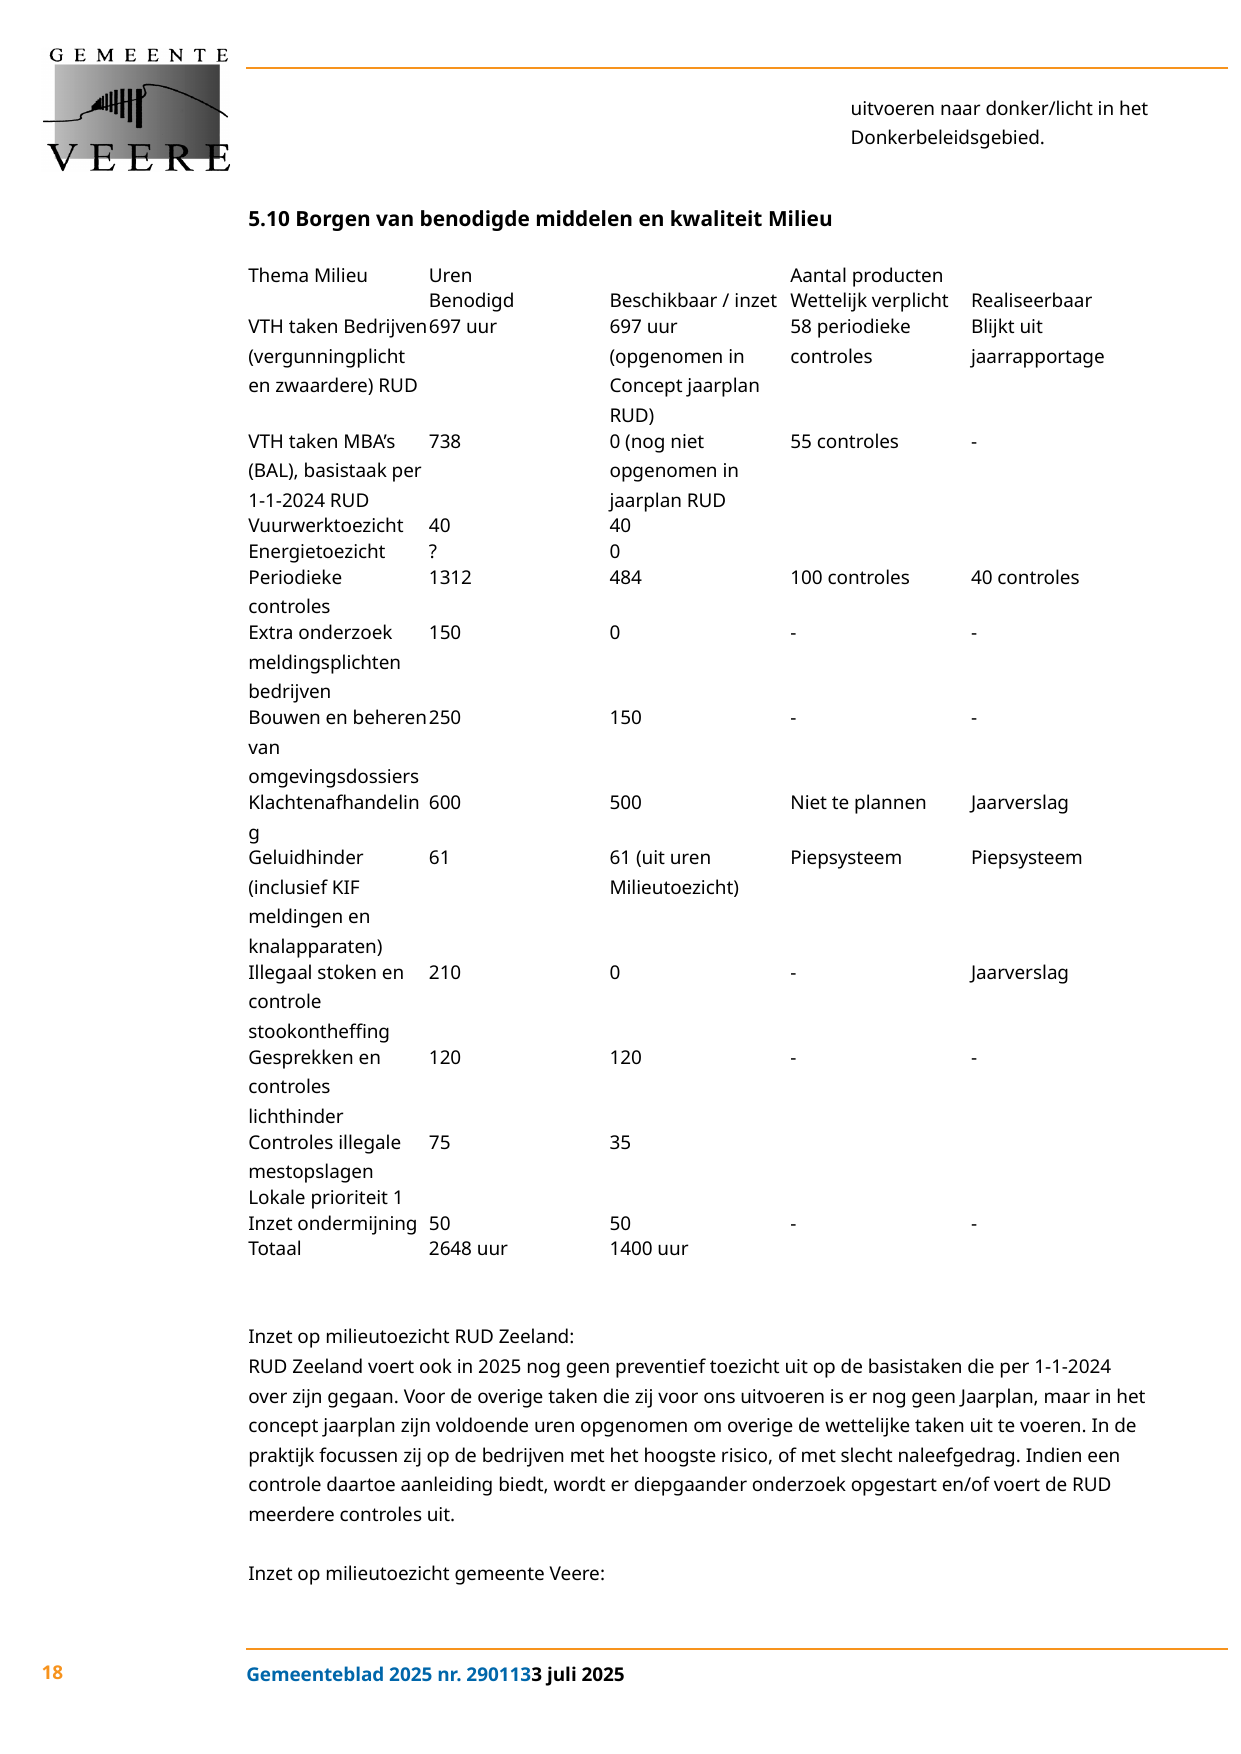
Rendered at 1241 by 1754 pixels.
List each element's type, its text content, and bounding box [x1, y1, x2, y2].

table_cell Totaal [248, 1236, 429, 1261]
table_cell Piepsysteem [971, 845, 1152, 959]
table_cell 1312 [429, 564, 609, 619]
table_cell 1400 uur [609, 1236, 790, 1261]
table_cell Lokale prioriteit 1 [248, 1184, 429, 1210]
text Inzet op milieutoezicht gemeente Veere: [248, 1560, 1152, 1586]
table_cell 697 uur [429, 313, 609, 428]
table_cell 50 [429, 1210, 609, 1236]
table_cell 600 [429, 789, 609, 844]
table_cell ? [429, 539, 609, 564]
table_cell 40 controles [971, 564, 1152, 619]
table_cell 150 [429, 620, 609, 704]
table_cell 35 [609, 1129, 790, 1184]
table_cell Piepsysteem [790, 845, 971, 959]
table_cell Gesprekken en controles lichthinder [248, 1044, 429, 1129]
table_cell 0 [609, 620, 790, 704]
table_cell [790, 513, 971, 538]
table_cell Jaarverslag [971, 789, 1152, 844]
table_header Aantal producten [790, 262, 1152, 288]
table_cell 210 [429, 959, 609, 1044]
table_cell - [971, 1044, 1152, 1129]
table_cell Benodigd [429, 288, 609, 313]
table_cell 40 [609, 513, 790, 538]
table_cell 100 controles [790, 564, 971, 619]
table_header Uren [429, 262, 790, 288]
table_cell 2648 uur [429, 1236, 609, 1261]
table_cell [971, 1184, 1152, 1210]
table_cell - [790, 1044, 971, 1129]
table_cell Geluidhinder (inclusief KIF meldingen en knalapparaten) [248, 845, 429, 959]
table_cell VTH taken MBA’s (BAL), basistaak per 1-1-2024 RUD [248, 428, 429, 513]
table_cell Vuurwerktoezicht [248, 513, 429, 538]
table_cell 0 (nog niet opgenomen in jaarplan RUD [609, 428, 790, 513]
table_cell 250 [429, 704, 609, 789]
table_cell [790, 539, 971, 564]
table_cell Blijkt uit jaarrapportage [971, 313, 1152, 428]
table_cell Wettelijk verplicht [790, 288, 971, 313]
table_cell - [971, 704, 1152, 789]
table_cell [971, 513, 1152, 538]
table_cell 0 [609, 539, 790, 564]
table_cell Inzet ondermijning [248, 1210, 429, 1236]
table_cell 738 [429, 428, 609, 513]
table_cell [549, 95, 850, 150]
table_cell 40 [429, 513, 609, 538]
table_header Thema Milieu [248, 262, 429, 288]
table_cell 0 [609, 959, 790, 1044]
table_cell [429, 1184, 609, 1210]
table_cell [971, 1129, 1152, 1184]
table_cell 50 [609, 1210, 790, 1236]
table_cell 120 [429, 1044, 609, 1129]
table_cell - [971, 428, 1152, 513]
table_cell uitvoeren naar donker/licht in het Donkerbeleidsgebied. [850, 95, 1152, 150]
table_cell - [790, 959, 971, 1044]
table_cell [790, 1236, 971, 1261]
picture [41, 47, 231, 172]
table_cell 55 controles [790, 428, 971, 513]
table_cell Illegaal stoken en controle stookontheffing [248, 959, 429, 1044]
table_cell - [790, 1210, 971, 1236]
table_cell - [790, 620, 971, 704]
table_cell Niet te plannen [790, 789, 971, 844]
table_cell 484 [609, 564, 790, 619]
table_cell - [971, 1210, 1152, 1236]
text Inzet op milieutoezicht RUD Zeeland: [248, 1324, 1152, 1349]
table_cell [248, 95, 549, 150]
table_cell [790, 1129, 971, 1184]
table_cell - [790, 704, 971, 789]
text 5.10 Borgen van benodigde middelen en kwaliteit Milieu [248, 204, 1152, 232]
table_cell Klachtenafhandeling [248, 789, 429, 844]
table_cell Energietoezicht [248, 539, 429, 564]
table_cell - [971, 620, 1152, 704]
table_cell 61 (uit uren Milieutoezicht) [609, 845, 790, 959]
table_cell 58 periodieke controles [790, 313, 971, 428]
table_cell [248, 288, 429, 313]
table_cell [790, 1184, 971, 1210]
table_cell [971, 1236, 1152, 1261]
table_cell Extra onderzoek meldingsplichten bedrijven [248, 620, 429, 704]
table_cell [971, 539, 1152, 564]
table_cell Jaarverslag [971, 959, 1152, 1044]
table_cell Controles illegale mestopslagen [248, 1129, 429, 1184]
table_cell VTH taken Bedrijven (vergunningplicht en zwaardere) RUD [248, 313, 429, 428]
table_cell 500 [609, 789, 790, 844]
table_cell 150 [609, 704, 790, 789]
table_cell 75 [429, 1129, 609, 1184]
table_cell Periodieke controles [248, 564, 429, 619]
table_cell 697 uur (opgenomen in Concept jaarplan RUD) [609, 313, 790, 428]
table_cell 61 [429, 845, 609, 959]
table_cell Bouwen en beheren van omgevingsdossiers [248, 704, 429, 789]
table_cell Realiseerbaar [971, 288, 1152, 313]
text RUD Zeeland voert ook in 2025 nog geen preventief toezicht uit op de basistaken die per 1-1-2024 over zijn gegaan. Voor de overige taken die zij voor ons uitvoeren is er nog geen Jaarplan, maar in het concept jaarplan zijn voldoende uren opgenomen om overige de wettelijke taken uit te voeren. In de praktijk focussen zij op de bedrijven met het hoogste risico, of met slecht naleefgedrag. Indien een controle daartoe aanleiding biedt, wordt er diepgaander onderzoek opgestart en/of voert de RUD meerdere controles uit. [248, 1353, 1152, 1527]
table_cell 120 [609, 1044, 790, 1129]
table_cell Beschikbaar / inzet [609, 288, 790, 313]
table_cell [609, 1184, 790, 1210]
